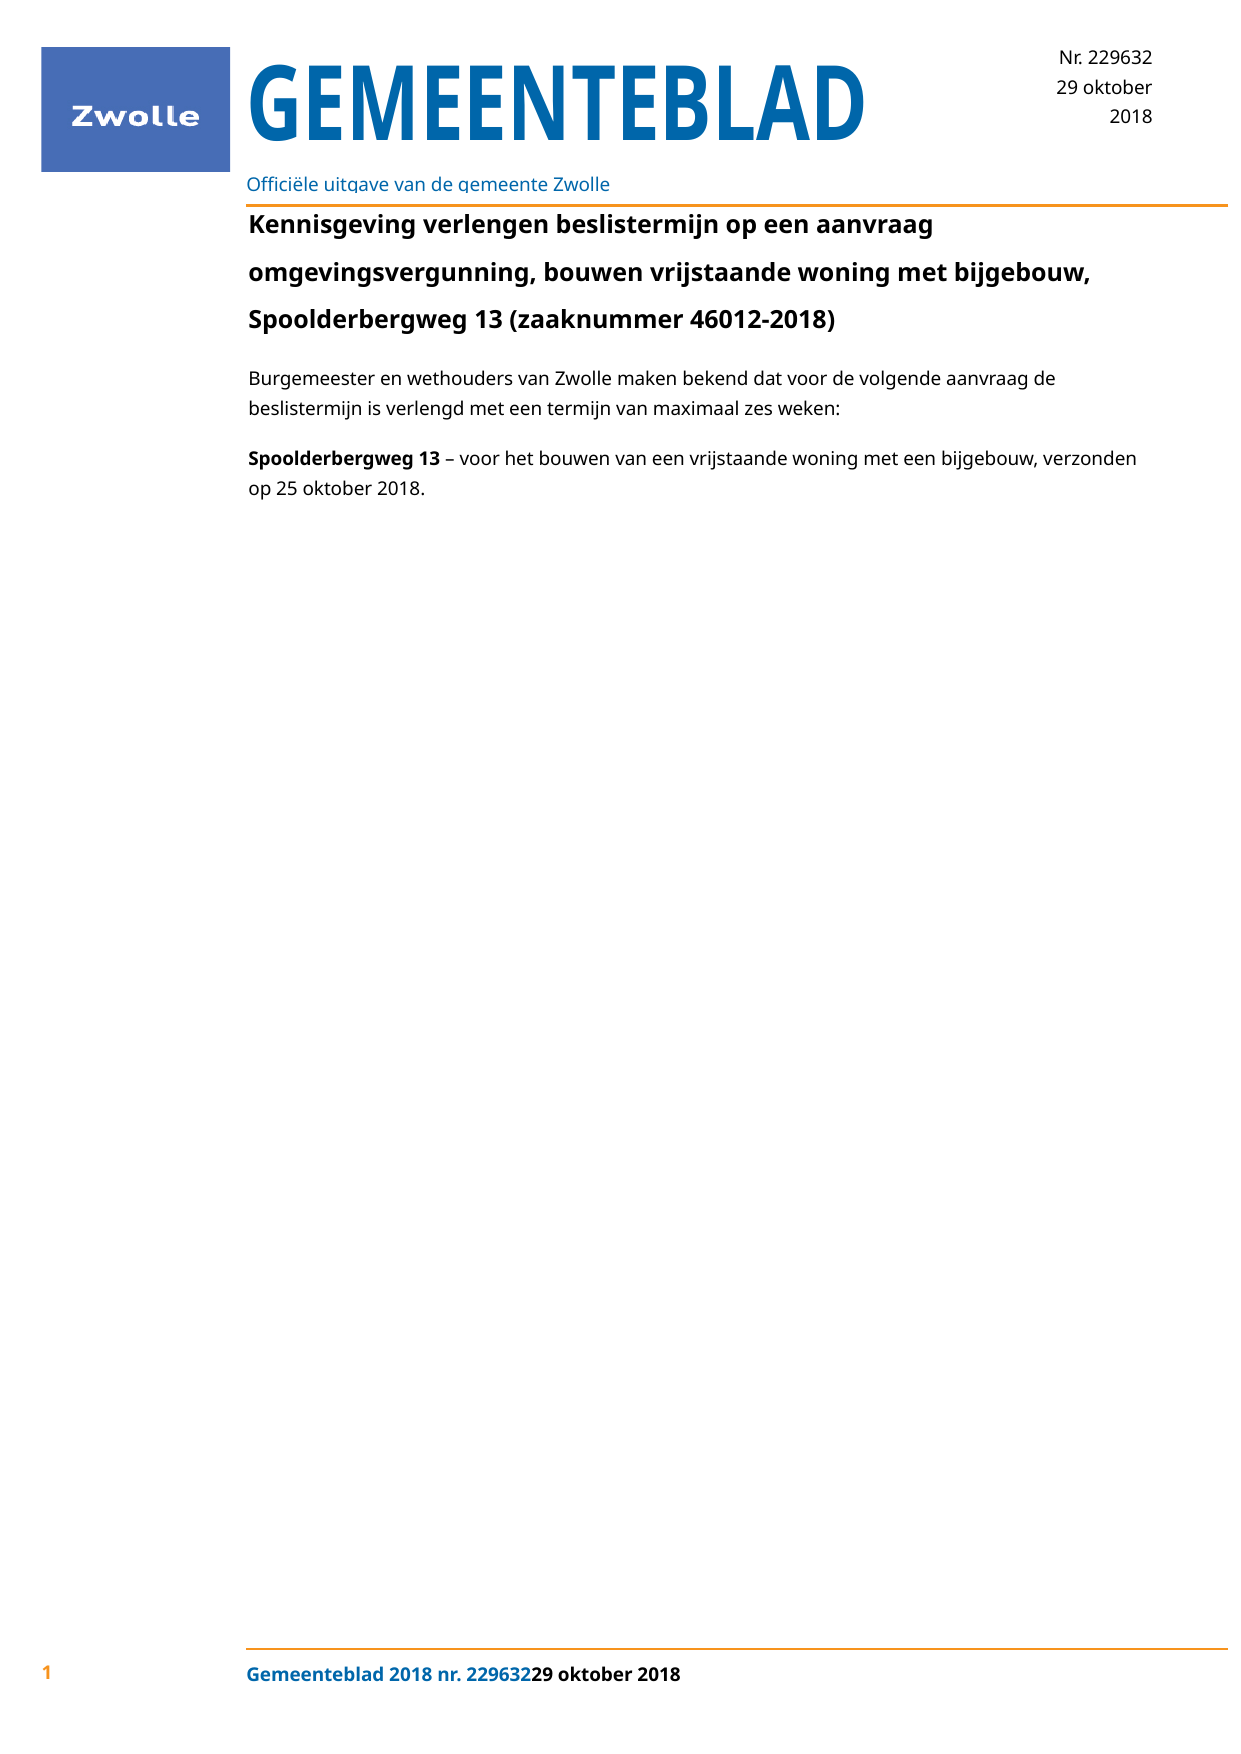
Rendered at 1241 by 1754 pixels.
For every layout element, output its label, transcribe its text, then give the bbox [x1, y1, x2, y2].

text Burgemeester en wethouders van Zwolle maken bekend dat voor de volgende aanvraag de beslistermijn is verlengd met een termijn van maximaal zes weken: [248, 366, 1152, 421]
text Spoolderbergweg 13 – voor het bouwen van een vrijstaande woning met een bijgebouw, verzonden op 25 oktober 2018. [248, 446, 1152, 501]
picture [41, 47, 231, 172]
text Kennisgeving verlengen beslistermijn op een aanvraag omgevingsvergunning, bouwen vrijstaande woning met bijgebouw, Spoolderbergweg 13 (zaaknummer 46012-2018) [248, 207, 1152, 336]
